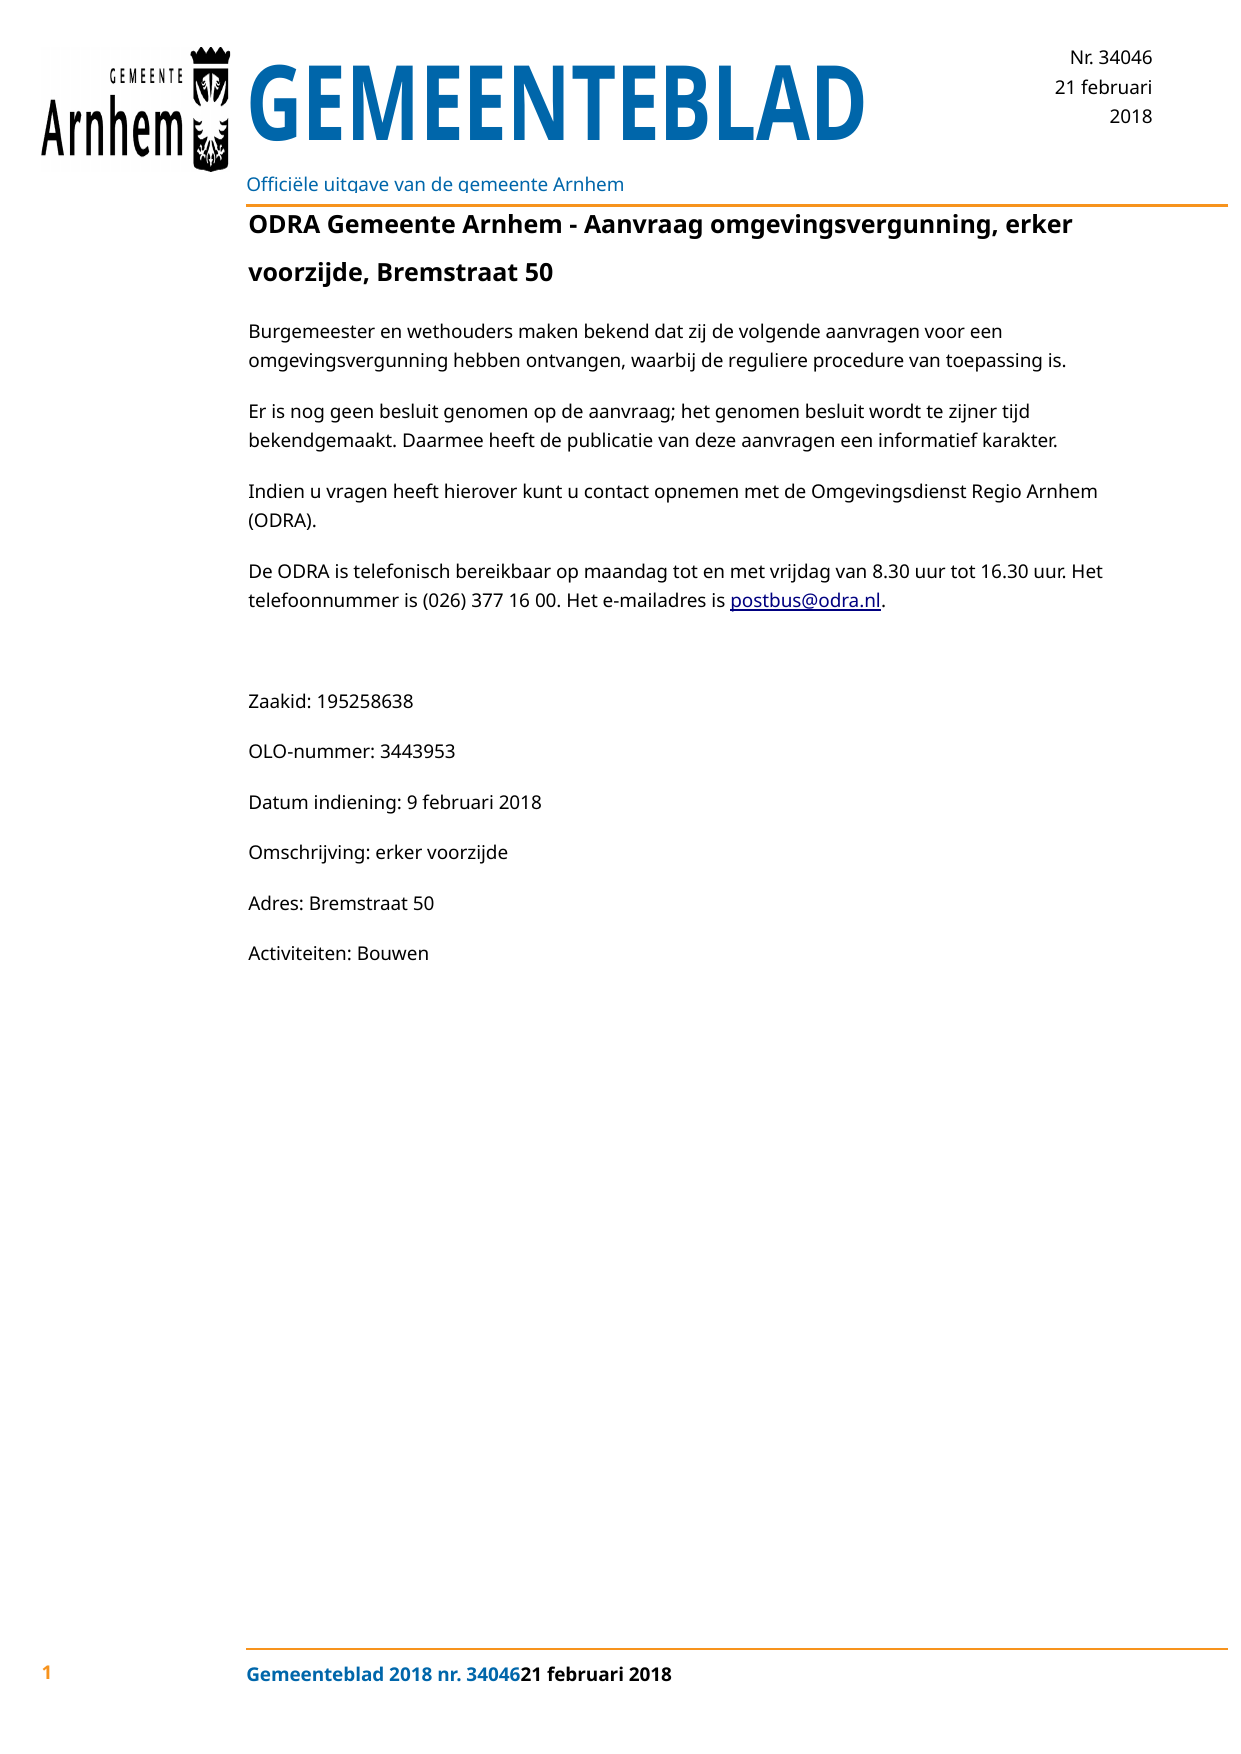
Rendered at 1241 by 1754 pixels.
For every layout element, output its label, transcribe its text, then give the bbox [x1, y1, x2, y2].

text Activiteiten: Bouwen [248, 940, 1152, 966]
text Zaakid: 195258638 [248, 688, 1152, 714]
text Er is nog geen besluit genomen op de aanvraag; het genomen besluit wordt te zijner tijd bekendgemaakt. Daarmee heeft de publicatie van deze aanvragen een informatief karakter. [248, 398, 1152, 453]
text OLO-nummer: 3443953 [248, 739, 1152, 764]
text Indien u vragen heeft hierover kunt u contact opnemen met de Omgevingsdienst Regio Arnhem (ODRA). [248, 478, 1152, 533]
text Adres: Bremstraat 50 [248, 890, 1152, 916]
picture [41, 47, 231, 172]
text De ODRA is telefonisch bereikbaar op maandag tot en met vrijdag van 8.30 uur tot 16.30 uur. Het telefoonnummer is (026) 377 16 00. Het e-mailadres is postbus@odra.nl. [248, 558, 1152, 613]
text ODRA Gemeente Arnhem - Aanvraag omgevingsvergunning, erker voorzijde, Bremstraat 50 [248, 207, 1152, 288]
text Omschrijving: erker voorzijde [248, 839, 1152, 865]
text Burgemeester en wethouders maken bekend dat zij de volgende aanvragen voor een omgevingsvergunning hebben ontvangen, waarbij de reguliere procedure van toepassing is. [248, 318, 1152, 373]
text Datum indiening: 9 februari 2018 [248, 789, 1152, 815]
